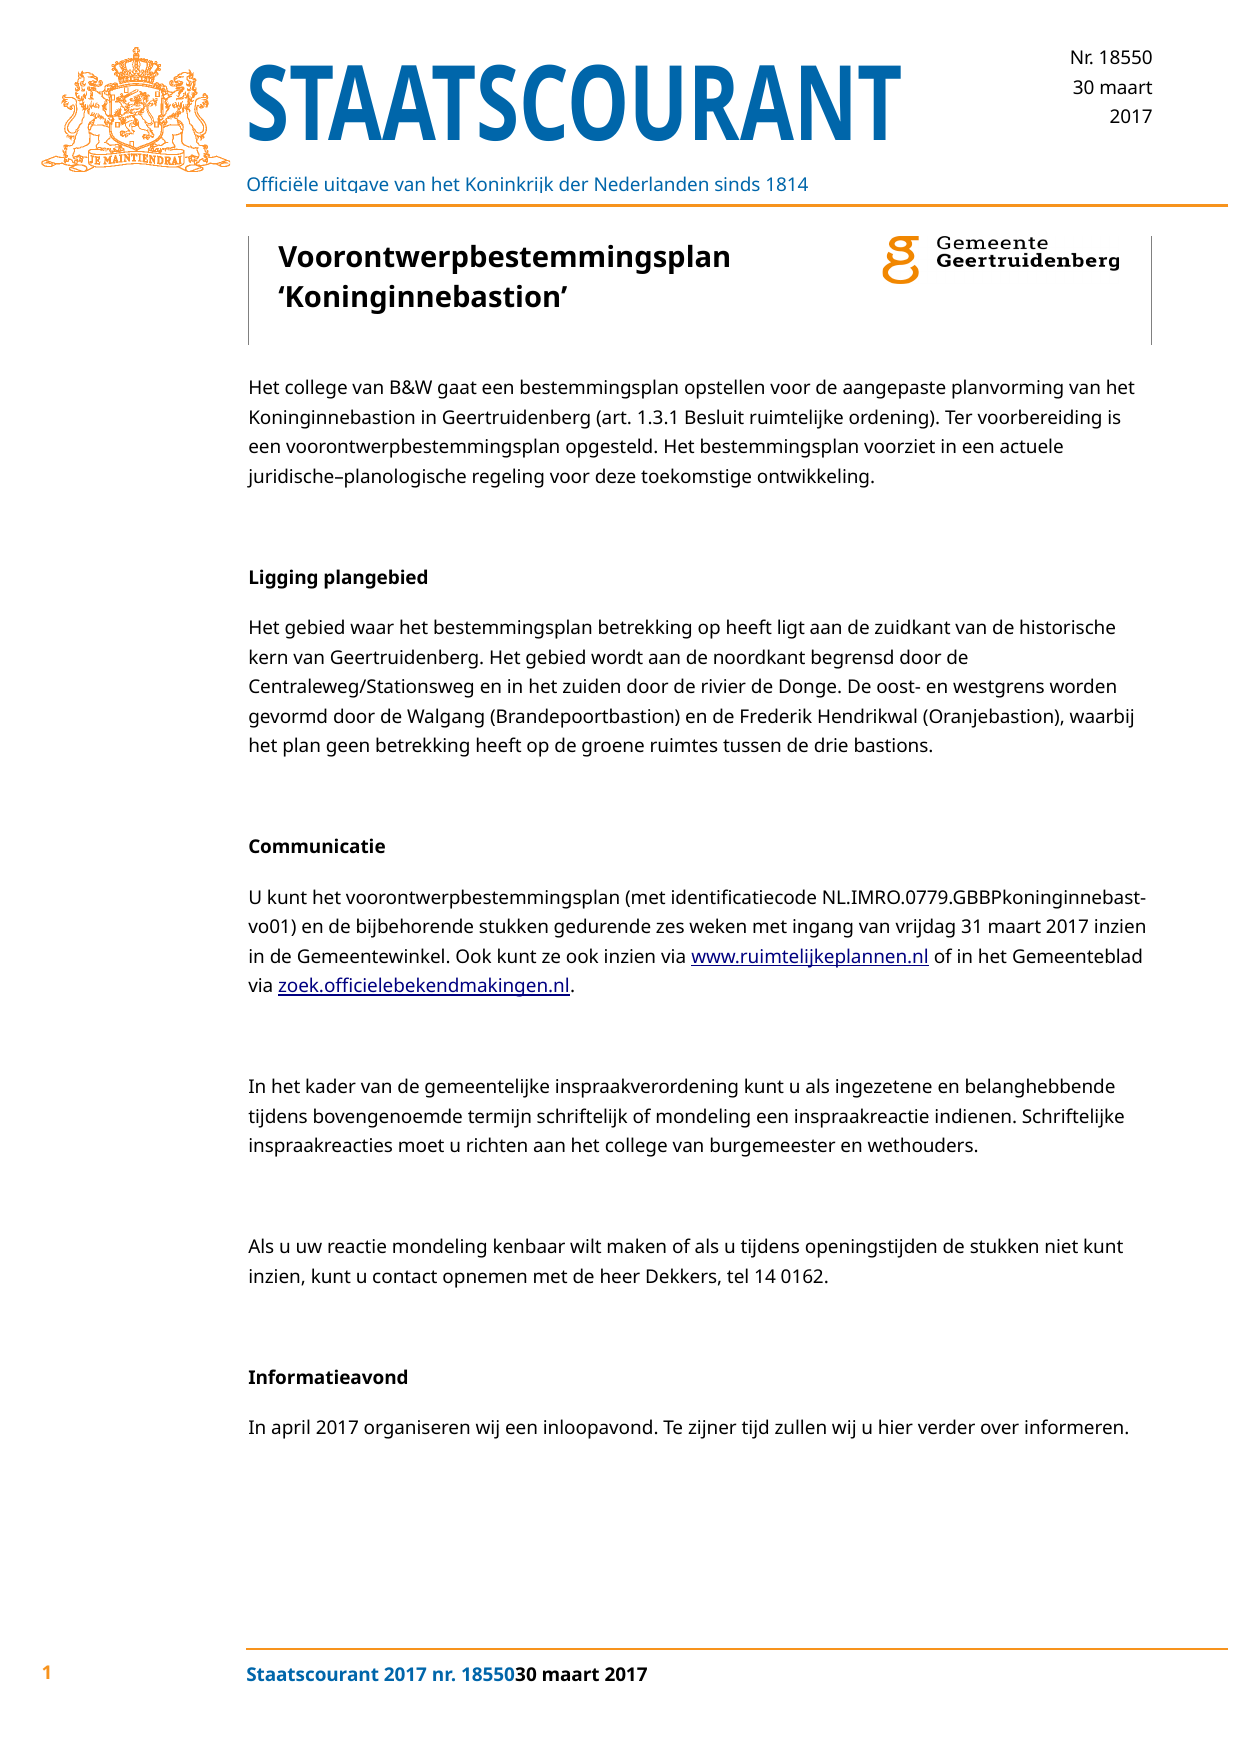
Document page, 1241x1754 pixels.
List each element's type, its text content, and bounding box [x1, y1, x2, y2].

table_header [850, 236, 882, 283]
text Informatieavond [248, 1364, 1152, 1389]
text In het kader van de gemeentelijke inspraakverordening kunt u als ingezetene en belanghebbende tijdens bovengenoemde termijn schriftelijk of mondeling een inspraakreactie indienen. Schriftelijke inspraakreacties moet u richten aan het college van burgemeester en wethouders. [248, 1073, 1152, 1158]
text Het college van B&W gaat een bestemmingsplan opstellen voor de aangepaste planvorming van het Koninginnebastion in Geertruidenberg (art. 1.3.1 Besluit ruimtelijke ordening). Ter voorbereiding is een voorontwerpbestemmingsplan opgesteld. Het bestemmingsplan voorziet in een actuele juridische–planologische regeling voor deze toekomstige ontwikkeling. [248, 374, 1152, 489]
text U kunt het voorontwerpbestemmingsplan (met identificatiecode NL.IMRO.0779.GBBPkoninginnebast-vo01) en de bijbehorende stukken gedurende zes weken met ingang van vrijdag 31 maart 2017 inzien in de Gemeentewinkel. Ook kunt ze ook inzien via www.ruimtelijkeplannen.nl of in het Gemeenteblad via zoek.officielebekendmakingen.nl. [248, 884, 1152, 998]
table_header Voorontwerpbestemmingsplan ‘Koninginnebastion’ [249, 236, 850, 345]
picture [41, 47, 231, 172]
table_header [1119, 236, 1151, 283]
text Het gebied waar het bestemmingsplan betrekking op heeft ligt aan de zuidkant van de historische kern van Geertruidenberg. Het gebied wordt aan de noordkant begrensd door de Centraleweg/Stationsweg en in het zuiden door de rivier de Donge. De oost- en westgrens worden gevormd door de Walgang (Brandepoortbastion) en de Frederik Hendrikwal (Oranjebastion), waarbij het plan geen betrekking heeft op de groene ruimtes tussen de drie bastions. [248, 614, 1152, 758]
text In april 2017 organiseren wij een inloopavond. Te zijner tijd zullen wij u hier verder over informeren. [248, 1414, 1152, 1440]
text Ligging plangebied [248, 564, 1152, 589]
text Communicatie [248, 833, 1152, 859]
text Als u uw reactie mondeling kenbaar wilt maken of als u tijdens openingstijden de stukken niet kunt inzien, kunt u contact opnemen met de heer Dekkers, tel 14 0162. [248, 1233, 1152, 1289]
table_header [850, 284, 1151, 345]
picture [882, 236, 1119, 284]
